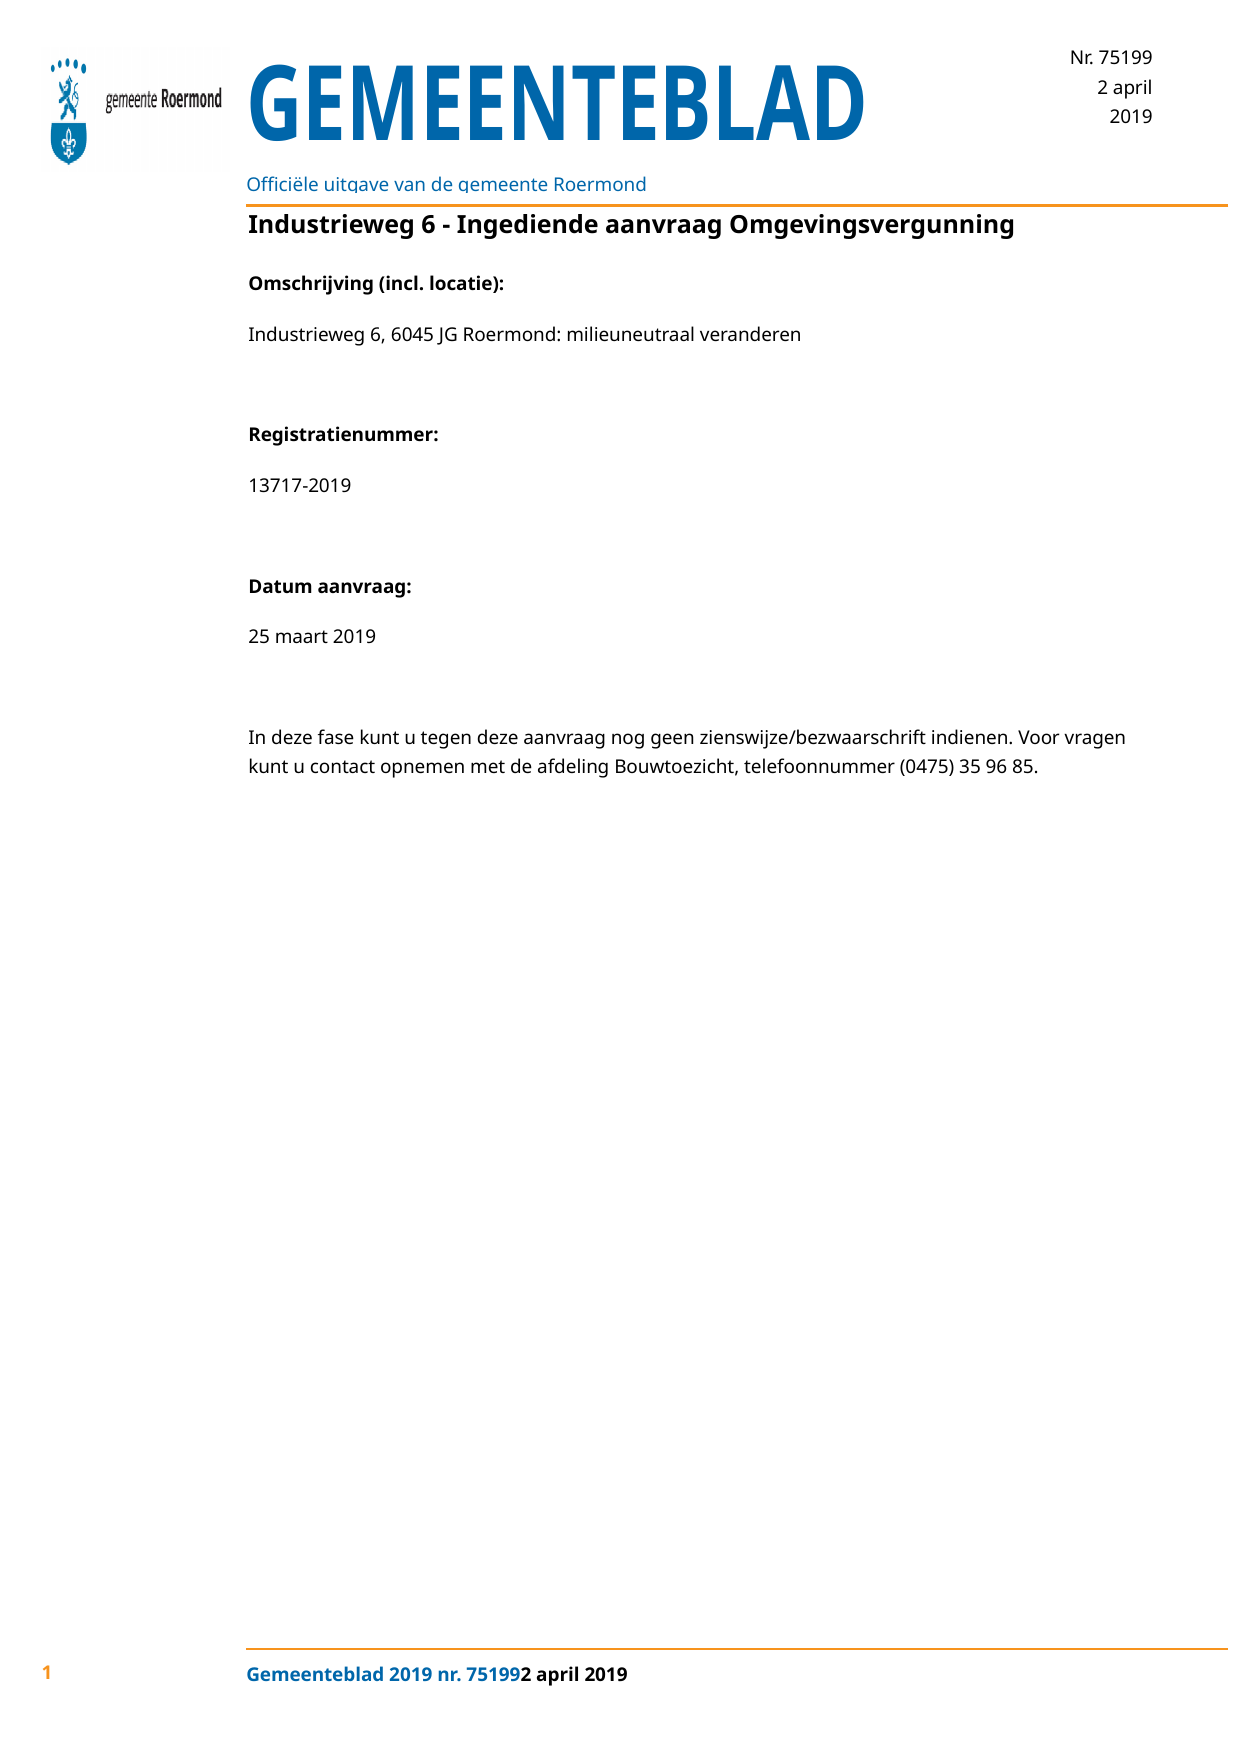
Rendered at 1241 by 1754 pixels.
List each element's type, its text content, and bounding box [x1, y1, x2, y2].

text Datum aanvraag: [248, 573, 1152, 598]
text Registratienummer: [248, 422, 1152, 447]
text In deze fase kunt u tegen deze aanvraag nog geen zienswijze/bezwaarschrift indienen. Voor vragen kunt u contact opnemen met de afdeling Bouwtoezicht, telefoonnummer (0475) 35 96 85. [248, 724, 1152, 779]
text 13717-2019 [248, 472, 1152, 498]
text Omschrijving (incl. locatie): [248, 270, 1152, 296]
text Industrieweg 6 - Ingediende aanvraag Omgevingsvergunning [248, 207, 1152, 241]
text Industrieweg 6, 6045 JG Roermond: milieuneutraal veranderen [248, 321, 1152, 346]
text 25 maart 2019 [248, 623, 1152, 649]
picture [41, 47, 231, 172]
